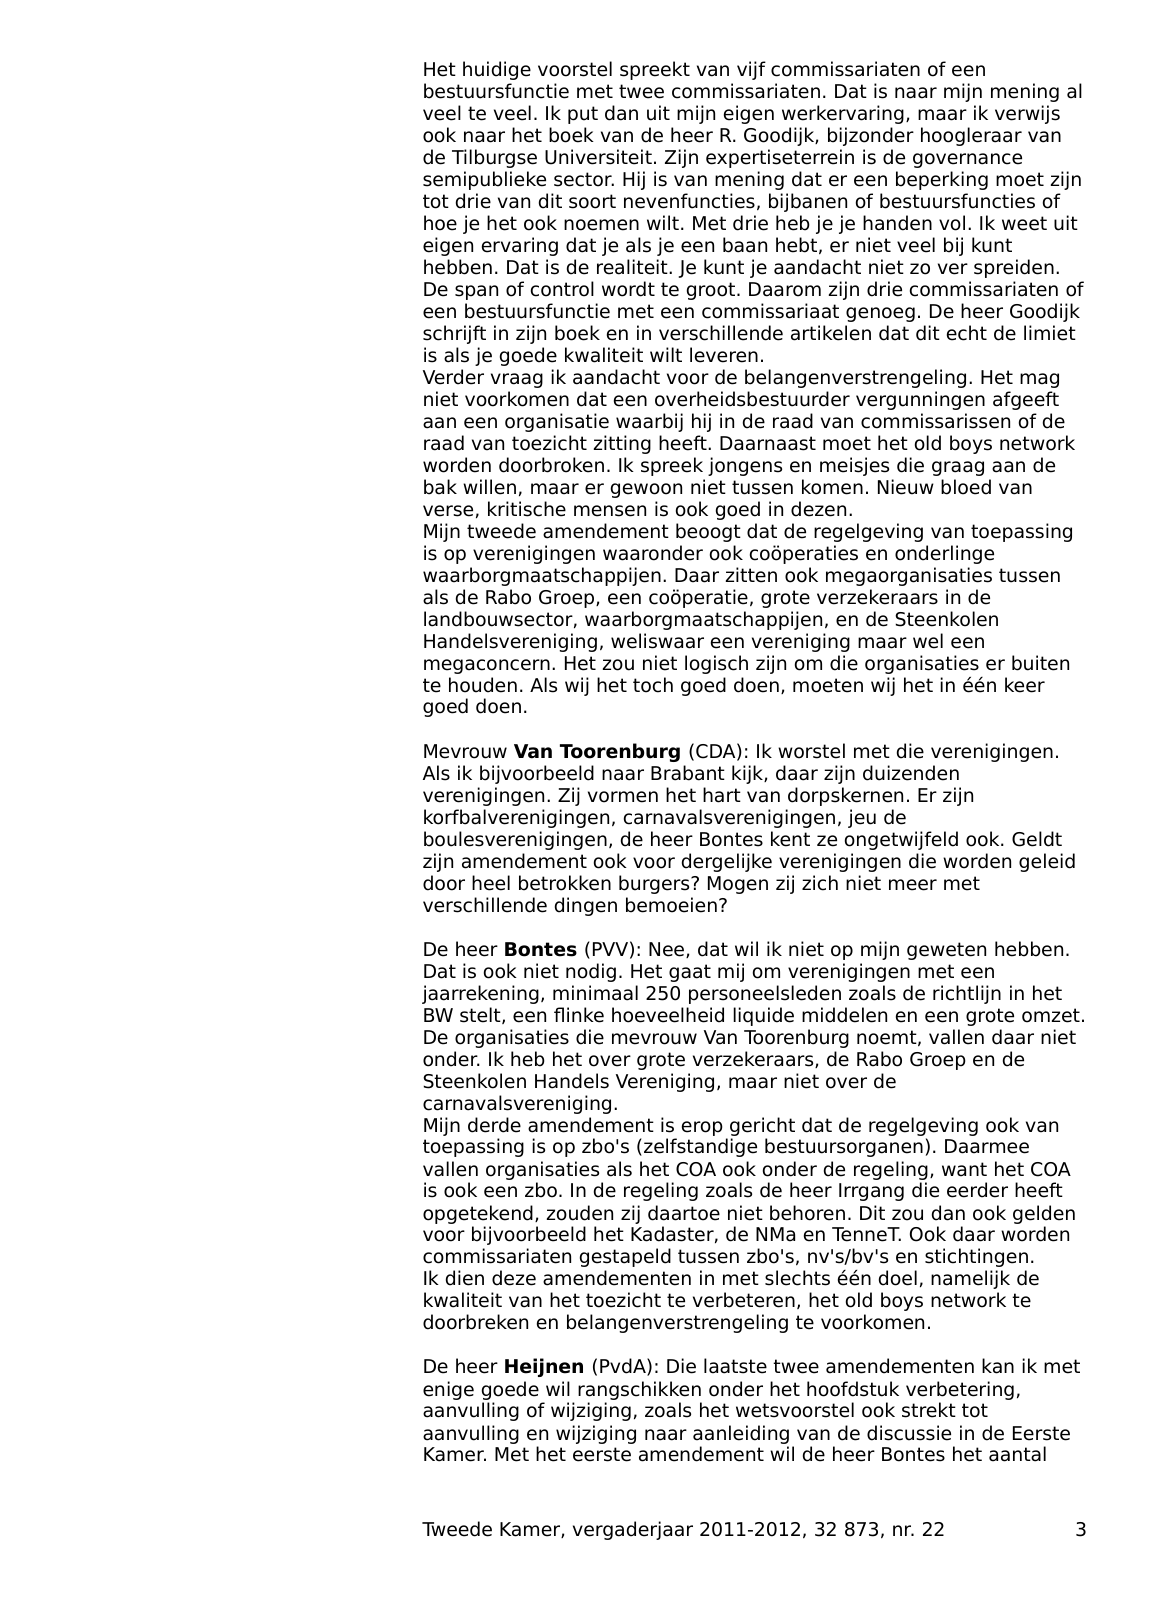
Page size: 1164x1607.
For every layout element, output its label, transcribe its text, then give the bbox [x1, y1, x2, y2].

text Het huidige voorstel spreekt van vijf commissariaten of een bestuursfunctie met twee commissariaten. Dat is naar mijn mening al veel te veel. Ik put dan uit mijn eigen werkervaring, maar ik verwijs ook naar het boek van de heer R. Goodijk, bijzonder hoogleraar van de Tilburgse Universiteit. Zijn expertiseterrein is de governance semipublieke sector. Hij is van mening dat er een beperking moet zijn tot drie van dit soort nevenfuncties, bijbanen of bestuursfuncties of hoe je het ook noemen wilt. Met drie heb je je handen vol. Ik weet uit eigen ervaring dat je als je een baan hebt, er niet veel bij kunt hebben. Dat is de realiteit. Je kunt je aandacht niet zo ver spreiden. De span of control wordt te groot. Daarom zijn drie commissariaten of een bestuursfunctie met een commissariaat genoeg. De heer Goodijk schrijft in zijn boek en in verschillende artikelen dat dit echt de limiet is als je goede kwaliteit wilt leveren. [422, 59, 1087, 367]
text Mijn tweede amendement beoogt dat de regelgeving van toepassing is op verenigingen waaronder ook coöperaties en onderlinge waarborgmaatschappijen. Daar zitten ook megaorganisaties tussen als de Rabo Groep, een coöperatie, grote verzekeraars in de landbouwsector, waarborgmaatschappijen, en de Steenkolen Handelsvereniging, weliswaar een vereniging maar wel een megaconcern. Het zou niet logisch zijn om die organisaties er buiten te houden. Als wij het toch goed doen, moeten wij het in één keer goed doen. [422, 521, 1087, 718]
text De heer Heijnen (PvdA): Die laatste twee amendementen kan ik met enige goede wil rangschikken onder het hoofdstuk verbetering, aanvulling of wijziging, zoals het wetsvoorstel ook strekt tot aanvulling en wijziging naar aanleiding van de discussie in de Eerste Kamer. Met het eerste amendement wil de heer Bontes het aantal [422, 1356, 1087, 1466]
text De heer Bontes (PVV): Nee, dat wil ik niet op mijn geweten hebben. Dat is ook niet nodig. Het gaat mij om verenigingen met een jaarrekening, minimaal 250 personeelsleden zoals de richtlijn in het BW stelt, een flinke hoeveelheid liquide middelen en een grote omzet. De organisaties die mevrouw Van Toorenburg noemt, vallen daar niet onder. Ik heb het over grote verzekeraars, de Rabo Groep en de Steenkolen Handels Vereniging, maar niet over de carnavalsvereniging. [422, 939, 1087, 1114]
text Mevrouw Van Toorenburg (CDA): Ik worstel met die verenigingen. Als ik bijvoorbeeld naar Brabant kijk, daar zijn duizenden verenigingen. Zij vormen het hart van dorpskernen. Er zijn korfbalverenigingen, carnavalsverenigingen, jeu de boulesverenigingen, de heer Bontes kent ze ongetwijfeld ook. Geldt zijn amendement ook voor dergelijke verenigingen die worden geleid door heel betrokken burgers? Mogen zij zich niet meer met verschillende dingen bemoeien? [422, 741, 1087, 916]
text Verder vraag ik aandacht voor de belangenverstrengeling. Het mag niet voorkomen dat een overheidsbestuurder vergunningen afgeeft aan een organisatie waarbij hij in de raad van commissarissen of de raad van toezicht zitting heeft. Daarnaast moet het old boys network worden doorbroken. Ik spreek jongens en meisjes die graag aan de bak willen, maar er gewoon niet tussen komen. Nieuw bloed van verse, kritische mensen is ook goed in dezen. [422, 367, 1087, 521]
text Mijn derde amendement is erop gericht dat de regelgeving ook van toepassing is op zbo's (zelfstandige bestuursorganen). Daarmee vallen organisaties als het COA ook onder de regeling, want het COA is ook een zbo. In de regeling zoals de heer Irrgang die eerder heeft opgetekend, zouden zij daartoe niet behoren. Dit zou dan ook gelden voor bijvoorbeeld het Kadaster, de NMa en TenneT. Ook daar worden commissariaten gestapeld tussen zbo's, nv's/bv's en stichtingen. [422, 1114, 1087, 1268]
text Ik dien deze amendementen in met slechts één doel, namelijk de kwaliteit van het toezicht te verbeteren, het old boys network te doorbreken en belangenverstrengeling te voorkomen. [422, 1268, 1087, 1334]
